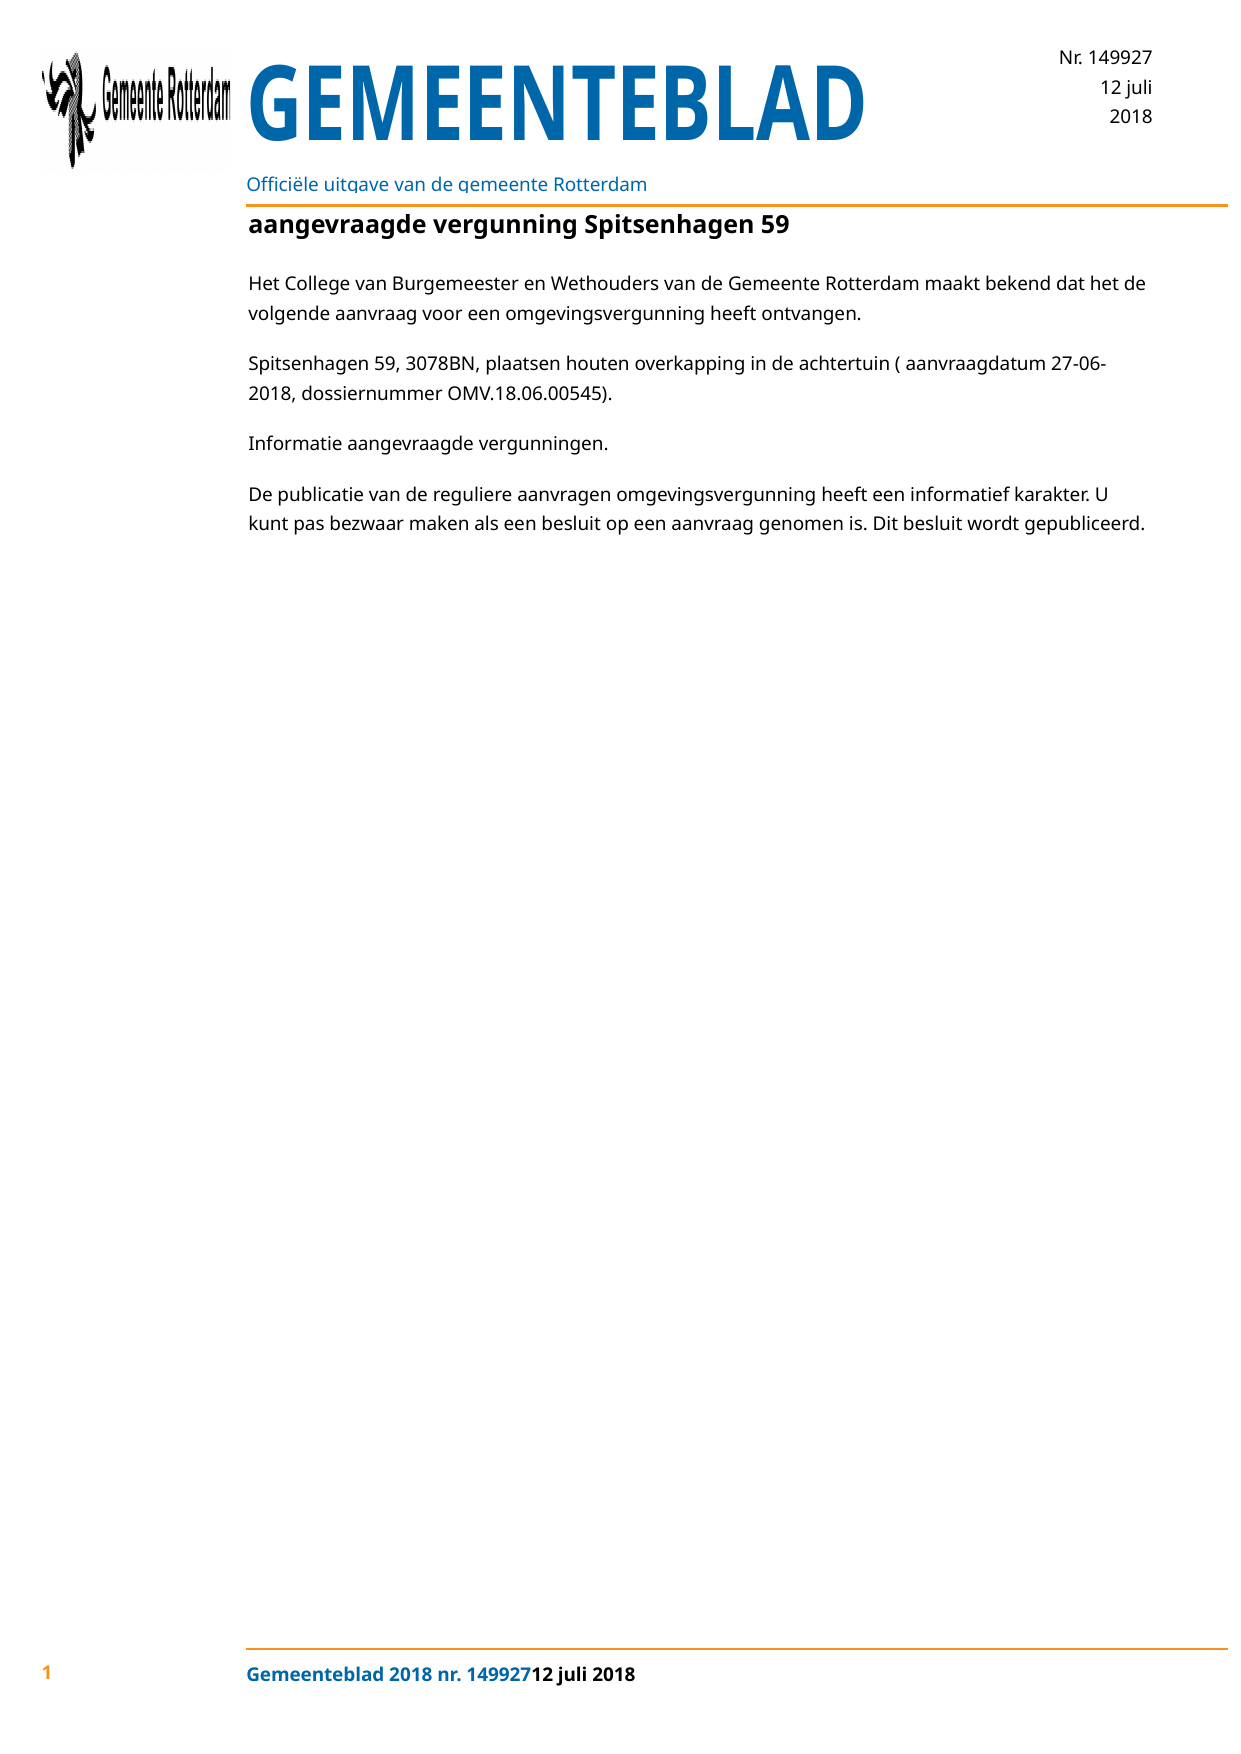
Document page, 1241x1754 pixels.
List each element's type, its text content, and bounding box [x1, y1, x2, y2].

text Spitsenhagen 59, 3078BN, plaatsen houten overkapping in de achtertuin ( aanvraagdatum 27-06-2018, dossiernummer OMV.18.06.00545). [248, 350, 1152, 406]
text Het College van Burgemeester en Wethouders van de Gemeente Rotterdam maakt bekend dat het de volgende aanvraag voor een omgevingsvergunning heeft ontvangen. [248, 270, 1152, 326]
text De publicatie van de reguliere aanvragen omgevingsvergunning heeft een informatief karakter. U kunt pas bezwaar maken als een besluit op een aanvraag genomen is. Dit besluit wordt gepubliceerd. [248, 481, 1152, 536]
picture [41, 47, 231, 172]
text Informatie aangevraagde vergunningen. [248, 430, 1152, 456]
text aangevraagde vergunning Spitsenhagen 59 [248, 207, 1152, 241]
